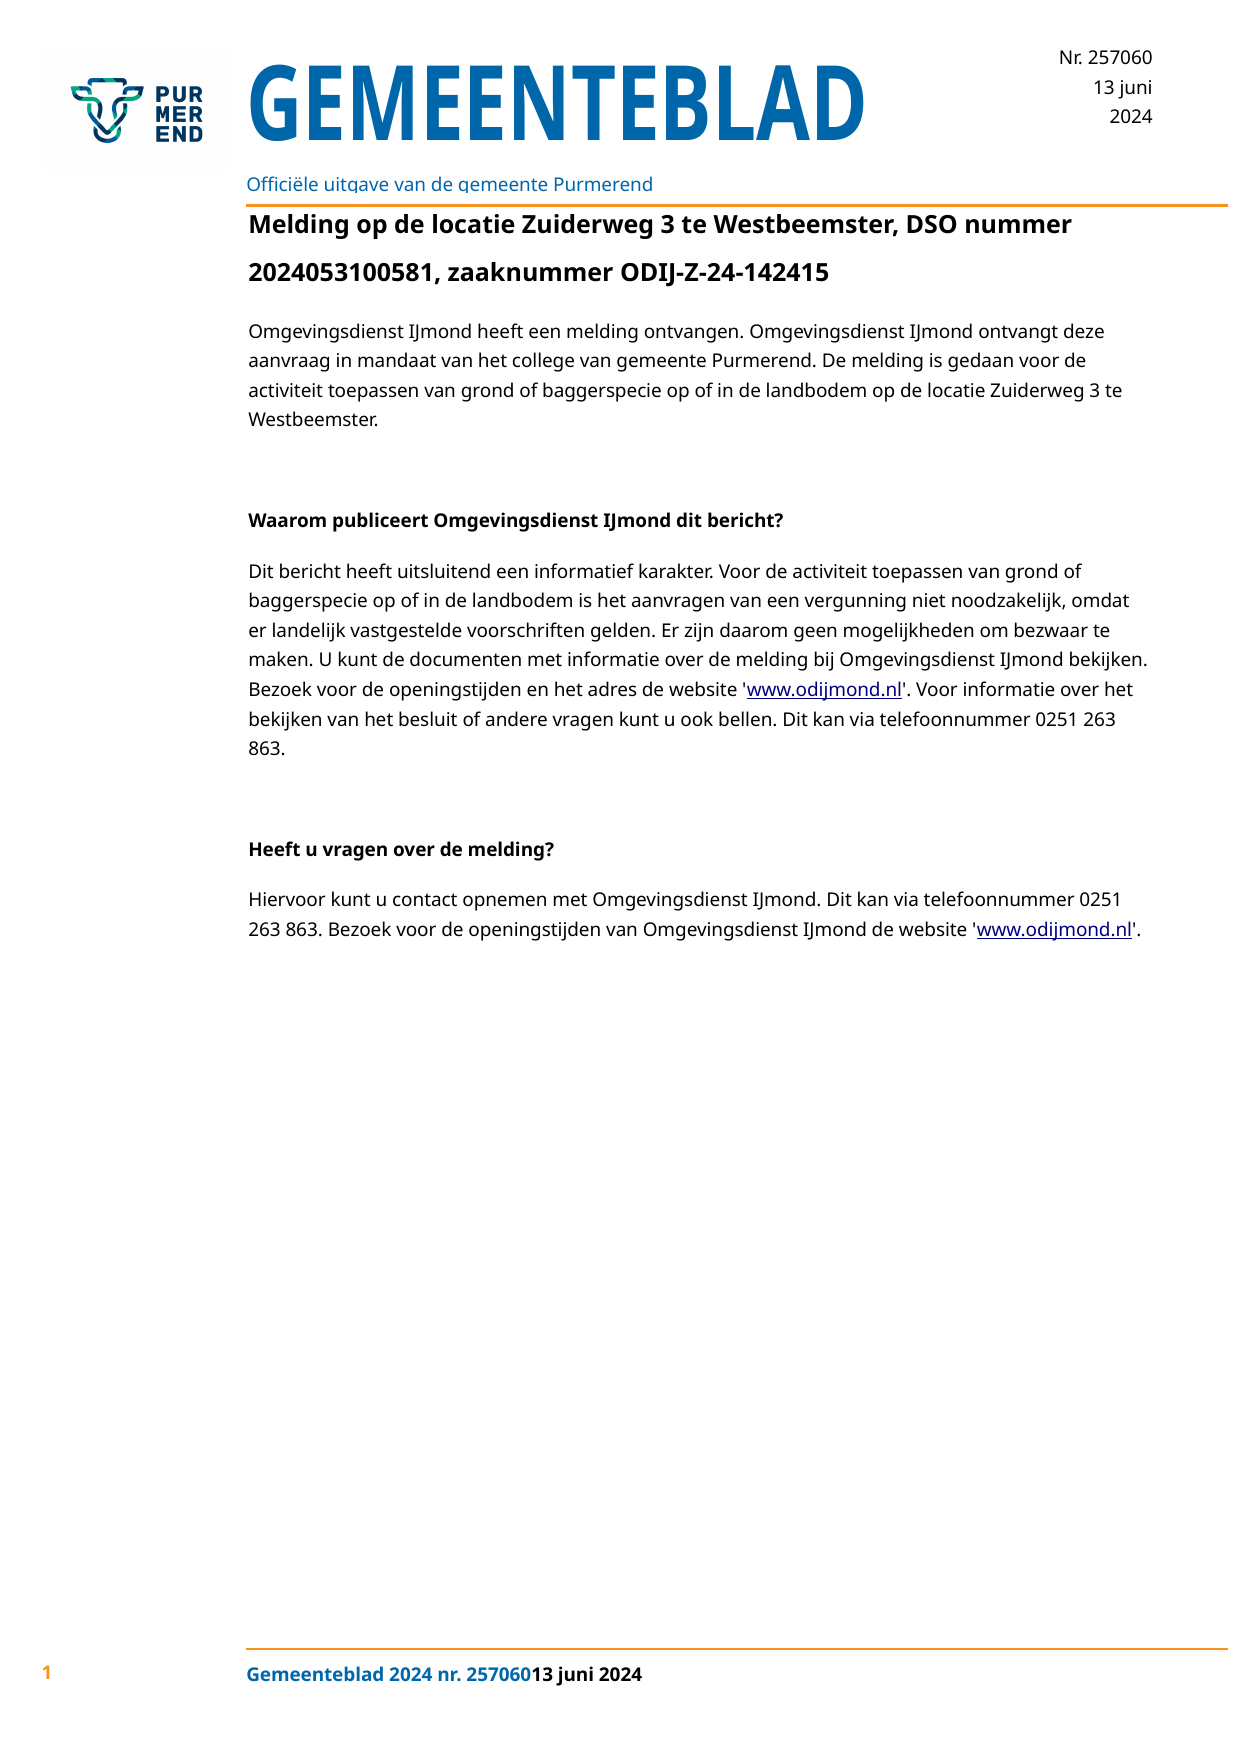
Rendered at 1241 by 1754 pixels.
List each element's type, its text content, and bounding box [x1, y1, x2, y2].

text Heeft u vragen over de melding? [248, 836, 1152, 862]
text Omgevingsdienst IJmond heeft een melding ontvangen. Omgevingsdienst IJmond ontvangt deze aanvraag in mandaat van het college van gemeente Purmerend. De melding is gedaan voor de activiteit toepassen van grond of baggerspecie op of in de landbodem op de locatie Zuiderweg 3 te Westbeemster. [248, 318, 1152, 432]
text Waarom publiceert Omgevingsdienst IJmond dit bericht? [248, 507, 1152, 533]
text Dit bericht heeft uitsluitend een informatief karakter. Voor de activiteit toepassen van grond of baggerspecie op of in de landbodem is het aanvragen van een vergunning niet noodzakelijk, omdat er landelijk vastgestelde voorschriften gelden. Er zijn daarom geen mogelijkheden om bezwaar te maken. U kunt de documenten met informatie over de melding bij Omgevingsdienst IJmond bekijken. Bezoek voor de openingstijden en het adres de website 'www.odijmond.nl'. Voor informatie over het bekijken van het besluit of andere vragen kunt u ook bellen. Dit kan via telefoonnummer 0251 263 863. [248, 558, 1152, 761]
text Hiervoor kunt u contact opnemen met Omgevingsdienst IJmond. Dit kan via telefoonnummer 0251 263 863. Bezoek voor de openingstijden van Omgevingsdienst IJmond de website 'www.odijmond.nl'. [248, 887, 1152, 942]
picture [41, 47, 231, 172]
text Melding op de locatie Zuiderweg 3 te Westbeemster, DSO nummer 2024053100581, zaaknummer ODIJ-Z-24-142415 [248, 207, 1152, 288]
